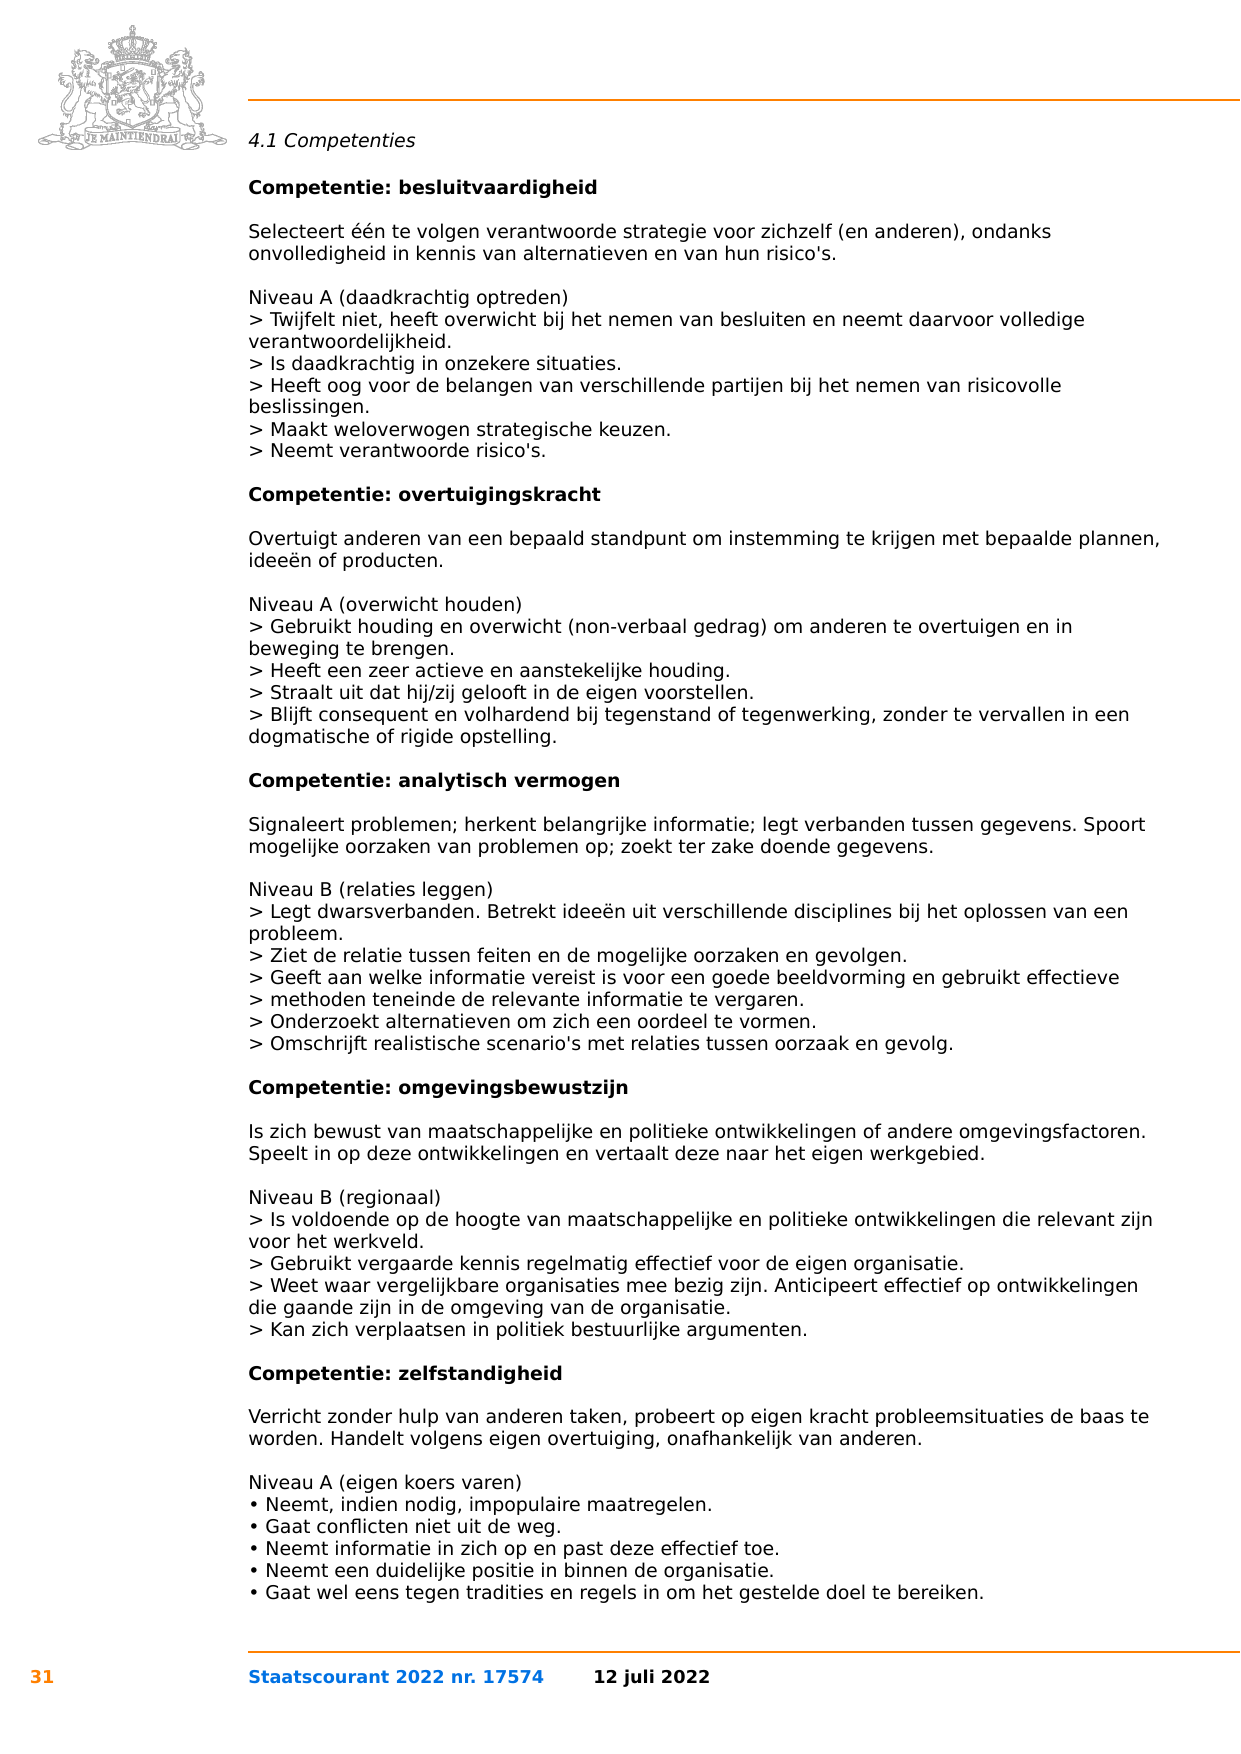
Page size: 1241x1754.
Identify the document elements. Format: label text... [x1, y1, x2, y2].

text Selecteert één te volgen verantwoorde strategie voor zichzelf (en anderen), ondanks onvolledigheid in kennis van alternatieven en van hun risico's. [248, 221, 1163, 265]
subtitle Competentie: omgevingsbewustzijn [248, 1077, 1163, 1099]
text > Legt dwarsverbanden. Betrekt ideeën uit verschillende disciplines bij het oplossen van een probleem. [248, 901, 1163, 945]
picture [38, 25, 227, 150]
text > methoden teneinde de relevante informatie te vergaren. [248, 989, 1163, 1011]
subtitle Competentie: overtuigingskracht [248, 484, 1163, 506]
text Signaleert problemen; herkent belangrijke informatie; legt verbanden tussen gegevens. Spoort mogelijke oorzaken van problemen op; zoekt ter zake doende gegevens. [248, 813, 1163, 857]
text > Maakt weloverwogen strategische keuzen. [248, 418, 1163, 440]
text > Straalt uit dat hij/zij gelooft in de eigen voorstellen. [248, 682, 1163, 704]
text > Twijfelt niet, heeft overwicht bij het nemen van besluiten en neemt daarvoor volledige verantwoordelijkheid. [248, 308, 1163, 352]
text Niveau B (regionaal) [248, 1187, 1163, 1209]
text > Kan zich verplaatsen in politiek bestuurlijke argumenten. [248, 1319, 1163, 1341]
text > Ziet de relatie tussen feiten en de mogelijke oorzaken en gevolgen. [248, 945, 1163, 967]
text > Weet waar vergelijkbare organisaties mee bezig zijn. Anticipeert effectief op ontwikkelingen die gaande zijn in de omgeving van de organisatie. [248, 1275, 1163, 1319]
text > Blijft consequent en volhardend bij tegenstand of tegenwerking, zonder te vervallen in een dogmatische of rigide opstelling. [248, 704, 1163, 748]
text > Geeft aan welke informatie vereist is voor een goede beeldvorming en gebruikt effectieve [248, 967, 1163, 989]
subtitle Competentie: besluitvaardigheid [248, 177, 1163, 199]
text • Neemt informatie in zich op en past deze effectief toe. [248, 1538, 1163, 1560]
text • Neemt een duidelijke positie in binnen de organisatie. [248, 1560, 1163, 1582]
subtitle Competentie: zelfstandigheid [248, 1362, 1163, 1384]
text Verricht zonder hulp van anderen taken, probeert op eigen kracht probleemsituaties de baas te worden. Handelt volgens eigen overtuiging, onafhankelijk van anderen. [248, 1406, 1163, 1450]
text > Gebruikt houding en overwicht (non-verbaal gedrag) om anderen te overtuigen en in beweging te brengen. [248, 616, 1163, 660]
text > Neemt verantwoorde risico's. [248, 440, 1163, 462]
text • Gaat conflicten niet uit de weg. [248, 1516, 1163, 1538]
text > Heeft een zeer actieve en aanstekelijke houding. [248, 660, 1163, 682]
text Is zich bewust van maatschappelijke en politieke ontwikkelingen of andere omgevingsfactoren. Speelt in op deze ontwikkelingen en vertaalt deze naar het eigen werkgebied. [248, 1121, 1163, 1165]
text • Gaat wel eens tegen tradities en regels in om het gestelde doel te bereiken. [248, 1582, 1163, 1604]
text Niveau A (eigen koers varen) [248, 1472, 1163, 1494]
text Niveau A (overwicht houden) [248, 594, 1163, 616]
text > Onderzoekt alternatieven om zich een oordeel te vormen. [248, 1011, 1163, 1033]
text > Is voldoende op de hoogte van maatschappelijke en politieke ontwikkelingen die relevant zijn voor het werkveld. [248, 1209, 1163, 1253]
text > Is daadkrachtig in onzekere situaties. [248, 352, 1163, 374]
text > Heeft oog voor de belangen van verschillende partijen bij het nemen van risicovolle beslissingen. [248, 374, 1163, 418]
text Niveau A (daadkrachtig optreden) [248, 287, 1163, 308]
text > Gebruikt vergaarde kennis regelmatig effectief voor de eigen organisatie. [248, 1253, 1163, 1275]
subtitle 4.1 Competenties [248, 130, 1163, 152]
text > Omschrijft realistische scenario's met relaties tussen oorzaak en gevolg. [248, 1033, 1163, 1055]
text • Neemt, indien nodig, impopulaire maatregelen. [248, 1494, 1163, 1516]
subtitle Competentie: analytisch vermogen [248, 770, 1163, 792]
text Niveau B (relaties leggen) [248, 879, 1163, 901]
text Overtuigt anderen van een bepaald standpunt om instemming te krijgen met bepaalde plannen, ideeën of producten. [248, 528, 1163, 572]
